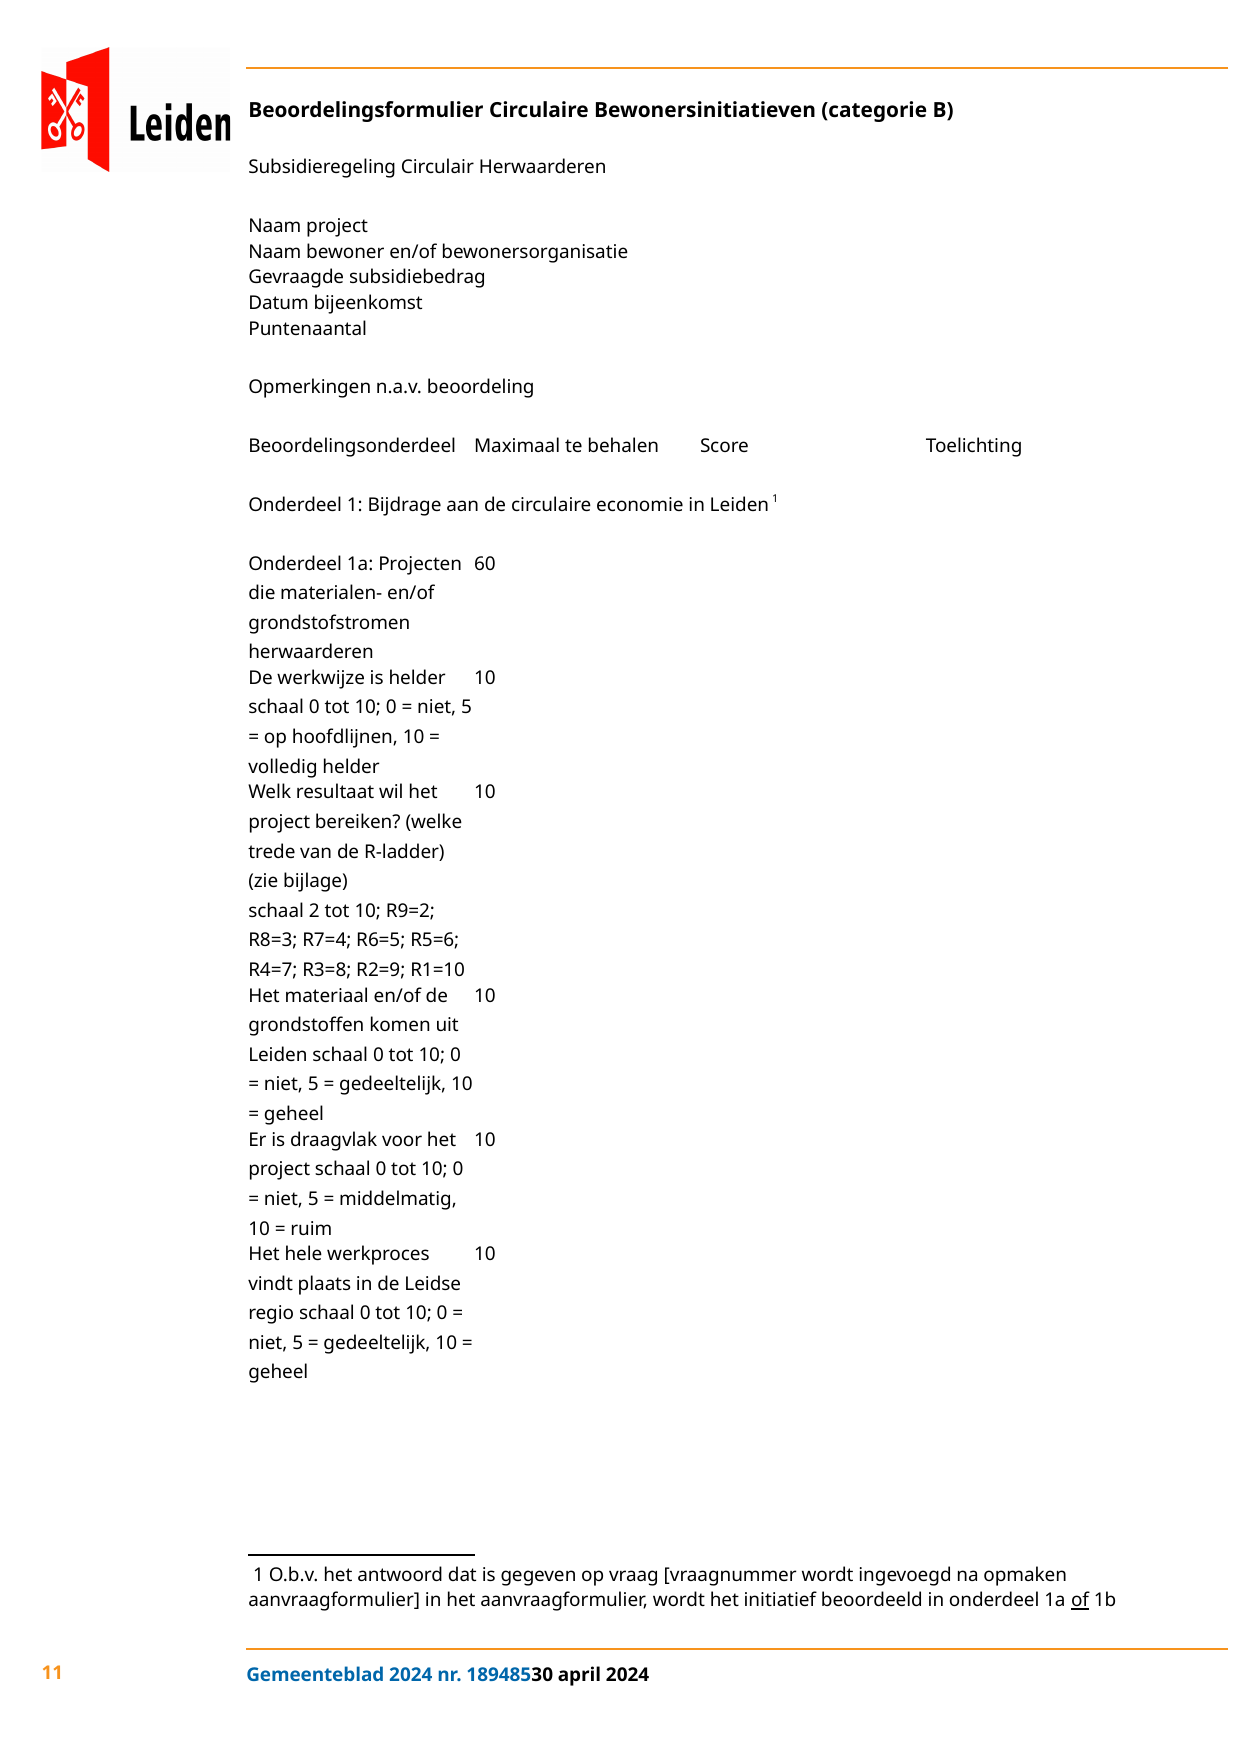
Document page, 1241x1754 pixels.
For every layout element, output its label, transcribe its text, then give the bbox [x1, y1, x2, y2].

table_header Naam project [248, 212, 700, 238]
table_cell [926, 779, 1152, 982]
table_cell Gevraagde subsidiebedrag [248, 264, 700, 289]
table_cell Welk resultaat wil het project bereiken? (welke trede van de R-ladder) (zie bijlage) schaal 2 tot 10; R9=2; R8=3; R7=4; R6=5; R5=6; R4=7; R3=8; R2=9; R1=10 [248, 779, 474, 982]
text Subsidieregeling Circulair Herwaarderen [248, 153, 1152, 179]
table_cell 10 [474, 1240, 700, 1384]
table_header Toelichting [926, 433, 1152, 458]
table_cell 10 [474, 779, 700, 982]
table_header Onderdeel 1: Bijdrage aan de circulaire economie in Leiden [248, 491, 1152, 517]
table_header [700, 550, 926, 664]
table_header 60 [474, 550, 700, 664]
table_header Beoordelingsonderdeel [248, 433, 474, 458]
table_cell Het hele werkproces vindt plaats in de Leidse regio schaal 0 tot 10; 0 = niet, 5 = gedeeltelijk, 10 = geheel [248, 1240, 474, 1384]
table_cell [926, 1240, 1152, 1384]
table_cell Er is draagvlak voor het project schaal 0 tot 10; 0 = niet, 5 = middelmatig, 10 = ruim [248, 1126, 474, 1240]
picture [41, 47, 231, 172]
table_header Maximaal te behalen [474, 433, 700, 458]
table_cell [700, 238, 1152, 264]
table_cell 10 [474, 1126, 700, 1240]
table_header [700, 212, 1152, 238]
table_cell [700, 664, 926, 779]
table_cell [700, 315, 1152, 341]
table_cell Datum bijeenkomst [248, 289, 700, 315]
table_cell [926, 1126, 1152, 1240]
table_header [926, 550, 1152, 664]
table_cell 10 [474, 664, 700, 779]
table_header Score [700, 433, 926, 458]
table_cell [700, 982, 926, 1126]
table_header Opmerkingen n.a.v. beoordeling [248, 374, 700, 399]
text Beoordelingsformulier Circulaire Bewonersinitiatieven (categorie B) [248, 95, 1152, 123]
table_cell Naam bewoner en/of bewonersorganisatie [248, 238, 700, 264]
table_header Onderdeel 1a: Projecten die materialen- en/of grondstofstromen herwaarderen [248, 550, 474, 664]
table_cell [700, 779, 926, 982]
table_cell [700, 1126, 926, 1240]
table_cell [700, 264, 1152, 289]
table_cell [700, 289, 1152, 315]
table_cell Het materiaal en/of de grondstoffen komen uit Leiden schaal 0 tot 10; 0 = niet, 5 = gedeeltelijk, 10 = geheel [248, 982, 474, 1126]
table_cell De werkwijze is helder schaal 0 tot 10; 0 = niet, 5 = op hoofdlijnen, 10 = volledig helder [248, 664, 474, 779]
table_header [700, 374, 1152, 399]
table_cell [926, 664, 1152, 779]
table_cell [700, 1240, 926, 1384]
table_cell 10 [474, 982, 700, 1126]
table_cell Puntenaantal [248, 315, 700, 341]
table_cell [926, 982, 1152, 1126]
